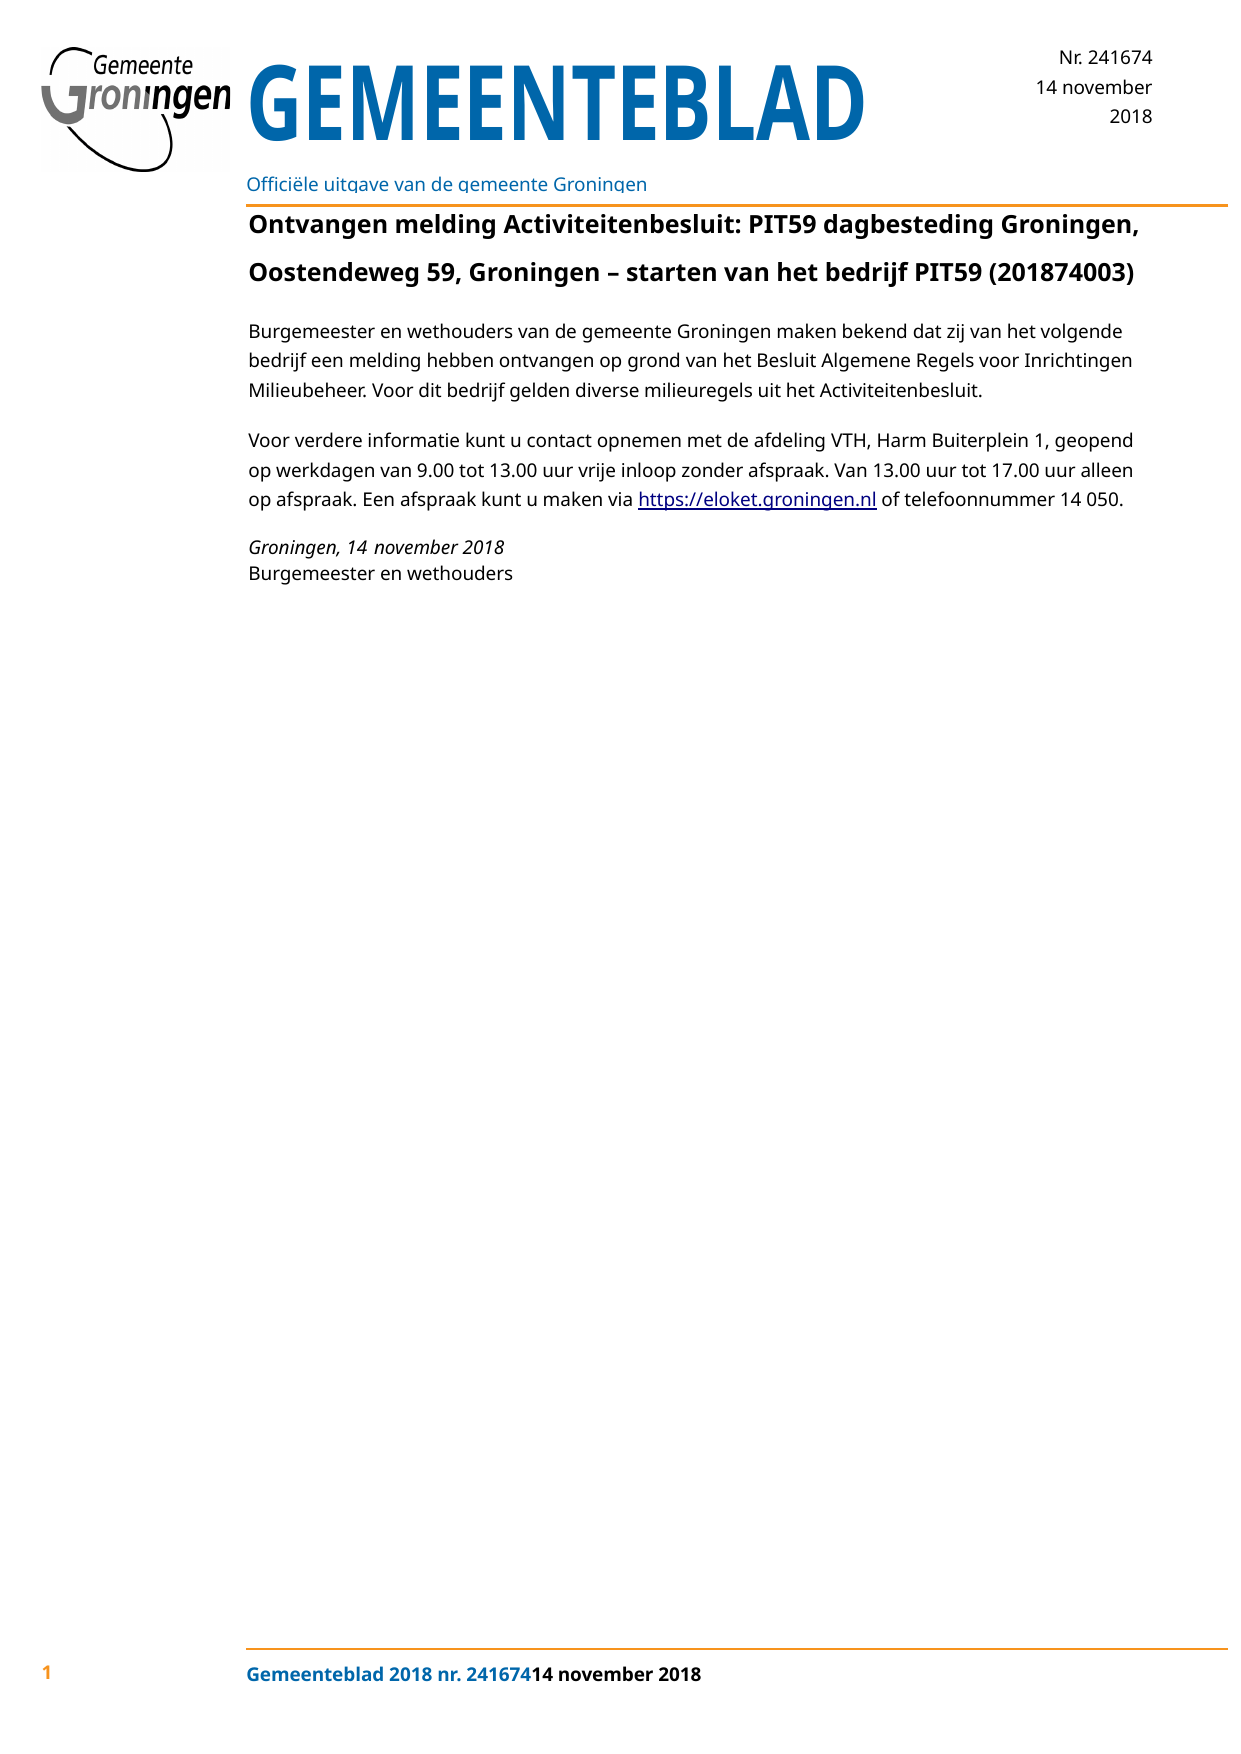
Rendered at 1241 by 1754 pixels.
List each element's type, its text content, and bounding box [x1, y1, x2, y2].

text Voor verdere informatie kunt u contact opnemen met de afdeling VTH, Harm Buiterplein 1, geopend op werkdagen van 9.00 tot 13.00 uur vrije inloop zonder afspraak. Van 13.00 uur tot 17.00 uur alleen op afspraak. Een afspraak kunt u maken via https://eloket.groningen.nl of telefoonnummer 14 050. [248, 427, 1152, 512]
text Ontvangen melding Activiteitenbesluit: PIT59 dagbesteding Groningen, Oostendeweg 59, Groningen – starten van het bedrijf PIT59 (201874003) [248, 207, 1152, 288]
text Groningen, 14 november 2018 [248, 534, 1152, 560]
text Burgemeester en wethouders [248, 560, 1152, 586]
picture [41, 47, 231, 172]
text Burgemeester en wethouders van de gemeente Groningen maken bekend dat zij van het volgende bedrijf een melding hebben ontvangen op grond van het Besluit Algemene Regels voor Inrichtingen Milieubeheer. Voor dit bedrijf gelden diverse milieuregels uit het Activiteitenbesluit. [248, 318, 1152, 403]
